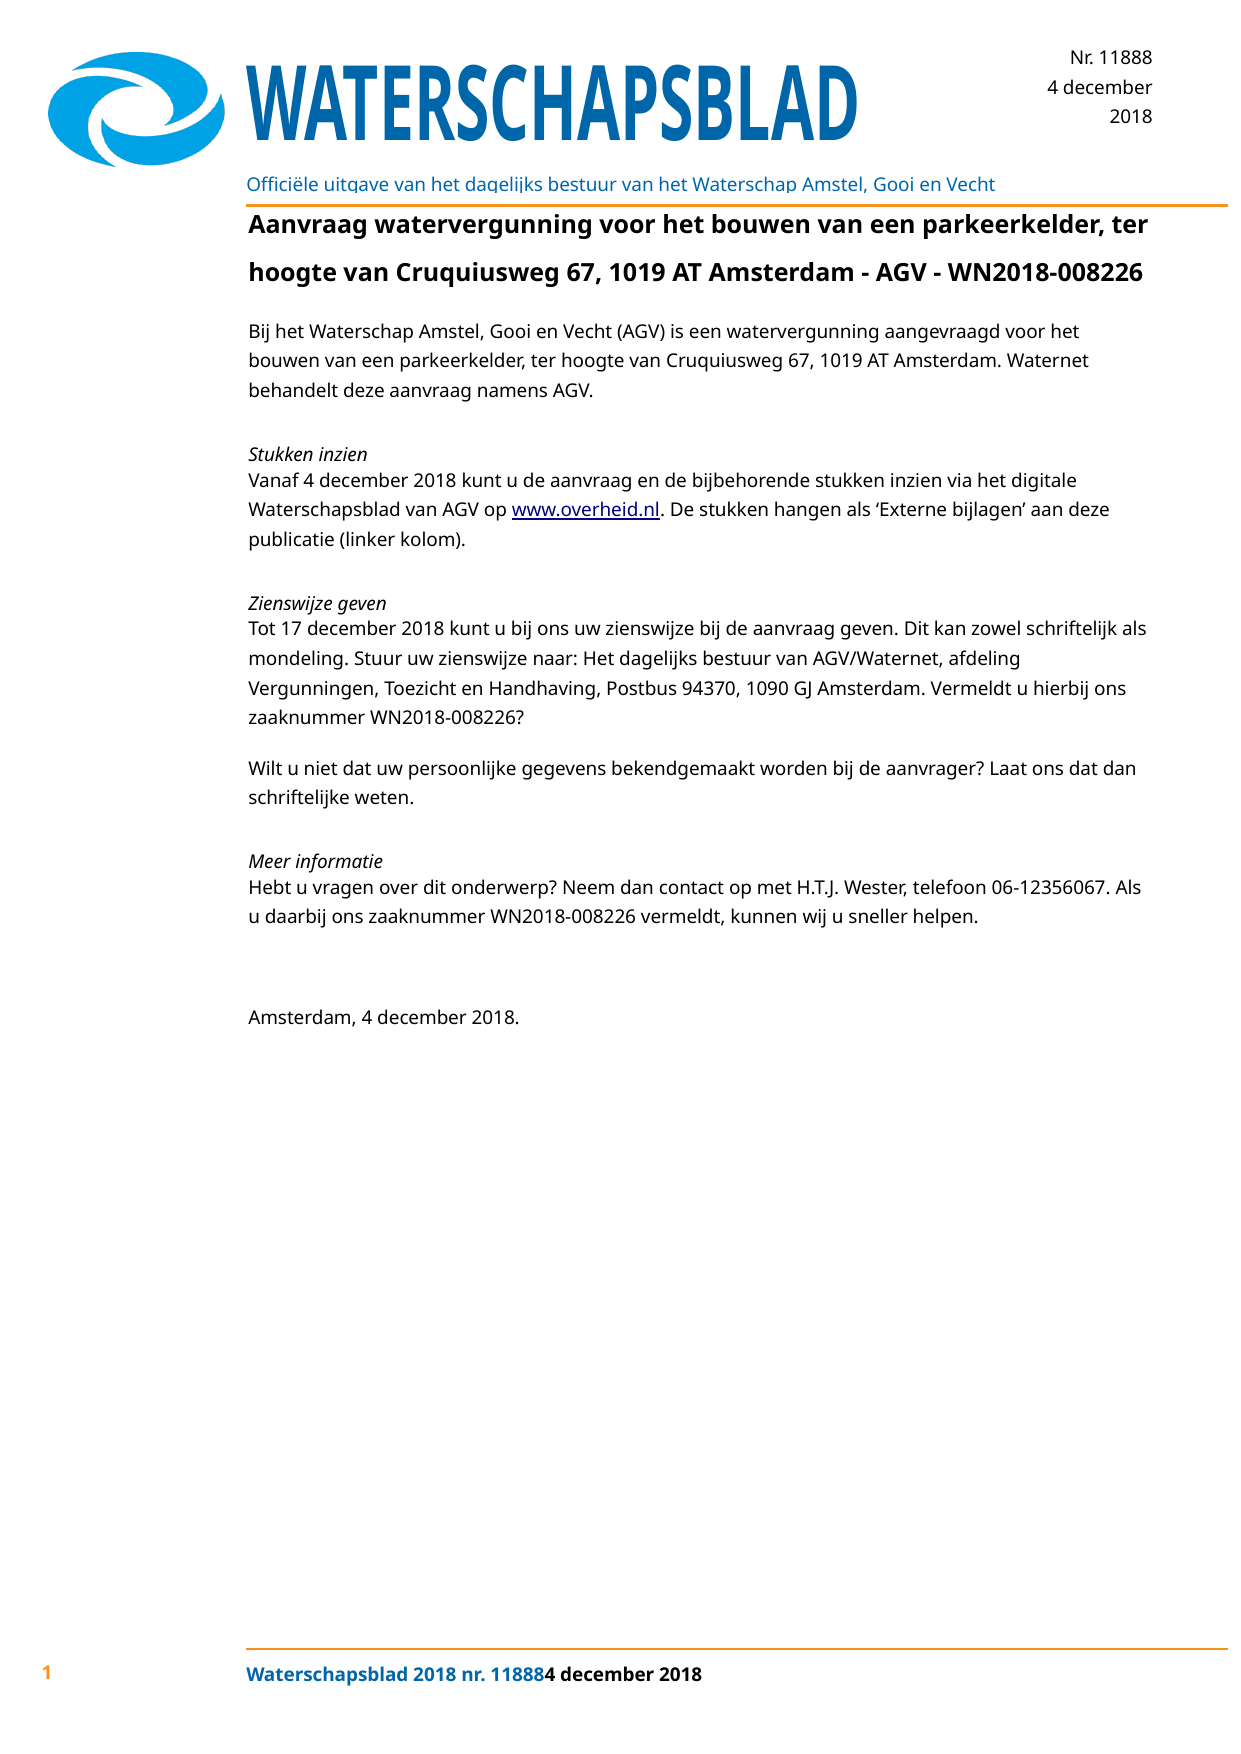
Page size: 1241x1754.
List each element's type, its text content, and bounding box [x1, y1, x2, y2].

text Stukken inzien [248, 441, 1152, 467]
text Bij het Waterschap Amstel, Gooi en Vecht (AGV) is een watervergunning aangevraagd voor het bouwen van een parkeerkelder, ter hoogte van Cruquiusweg 67, 1019 AT Amsterdam. Waternet behandelt deze aanvraag namens AGV. [248, 318, 1152, 403]
text Amsterdam, 4 december 2018. [248, 1004, 1152, 1030]
text Wilt u niet dat uw persoonlijke gegevens bekendgemaakt worden bij de aanvrager? Laat ons dat dan schriftelijke weten. [248, 755, 1152, 810]
text Zienswijze geven [248, 590, 1152, 616]
text Vanaf 4 december 2018 kunt u de aanvraag en de bijbehorende stukken inzien via het digitale Waterschapsblad van AGV op www.overheid.nl. De stukken hangen als ‘Externe bijlagen’ aan deze publicatie (linker kolom). [248, 467, 1152, 552]
text Aanvraag watervergunning voor het bouwen van een parkeerkelder, ter hoogte van Cruquiusweg 67, 1019 AT Amsterdam - AGV - WN2018-008226 [248, 207, 1152, 288]
text Meer informatie [248, 848, 1152, 874]
picture [41, 47, 231, 172]
text Hebt u vragen over dit onderwerp? Neem dan contact op met H.T.J. Wester, telefoon 06-12356067. Als u daarbij ons zaaknummer WN2018-008226 vermeldt, kunnen wij u sneller helpen. [248, 874, 1152, 929]
text Tot 17 december 2018 kunt u bij ons uw zienswijze bij de aanvraag geven. Dit kan zowel schriftelijk als mondeling. Stuur uw zienswijze naar: Het dagelijks bestuur van AGV/Waternet, afdeling Vergunningen, Toezicht en Handhaving, Postbus 94370, 1090 GJ Amsterdam. Vermeldt u hierbij ons zaaknummer WN2018-008226? [248, 616, 1152, 730]
